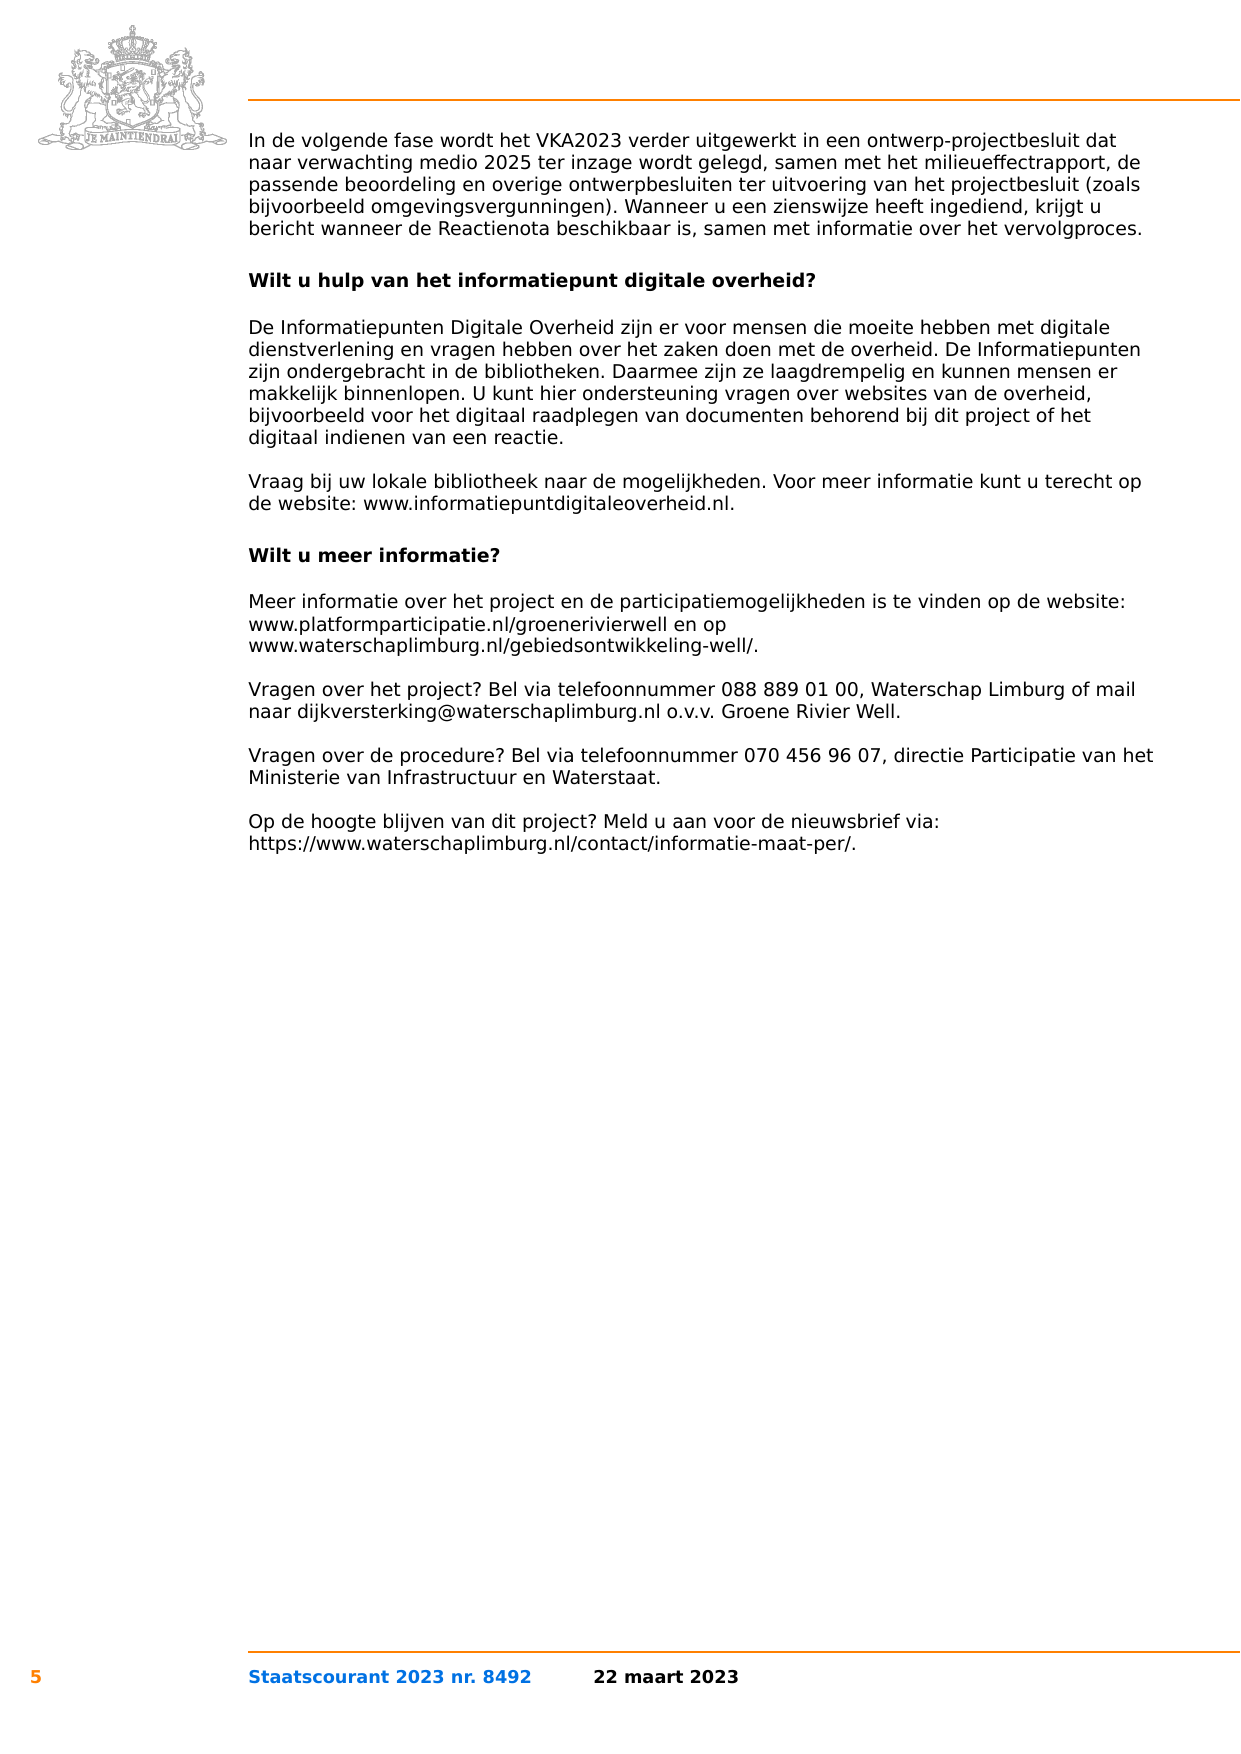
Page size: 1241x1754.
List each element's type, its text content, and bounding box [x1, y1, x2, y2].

text Meer informatie over het project en de participatiemogelijkheden is te vinden op de website: www.platformparticipatie.nl/groenerivierwell en op www.waterschaplimburg.nl/gebiedsontwikkeling-well/. [248, 591, 1163, 657]
subtitle Wilt u hulp van het informatiepunt digitale overheid? [248, 270, 1163, 292]
subtitle Wilt u meer informatie? [248, 544, 1163, 566]
text In de volgende fase wordt het VKA2023 verder uitgewerkt in een ontwerp-projectbesluit dat naar verwachting medio 2025 ter inzage wordt gelegd, samen met het milieueffectrapport, de passende beoordeling en overige ontwerpbesluiten ter uitvoering van het projectbesluit (zoals bijvoorbeeld omgevingsvergunningen). Wanneer u een zienswijze heeft ingediend, krijgt u bericht wanneer de Reactienota beschikbaar is, samen met informatie over het vervolgproces. [248, 130, 1163, 240]
text De Informatiepunten Digitale Overheid zijn er voor mensen die moeite hebben met digitale dienstverlening en vragen hebben over het zaken doen met de overheid. De Informatiepunten zijn ondergebracht in de bibliotheken. Daarmee zijn ze laagdrempelig en kunnen mensen er makkelijk binnenlopen. U kunt hier ondersteuning vragen over websites van de overheid, bijvoorbeeld voor het digitaal raadplegen van documenten behorend bij dit project of het digitaal indienen van een reactie. [248, 317, 1163, 449]
text Vragen over de procedure? Bel via telefoonnummer 070 456 96 07, directie Participatie van het Ministerie van Infrastructuur en Waterstaat. [248, 745, 1163, 789]
text Vragen over het project? Bel via telefoonnummer 088 889 01 00, Waterschap Limburg of mail naar dijkversterking@waterschaplimburg.nl o.v.v. Groene Rivier Well. [248, 679, 1163, 723]
text Op de hoogte blijven van dit project? Meld u aan voor de nieuwsbrief via: https://www.waterschaplimburg.nl/contact/informatie-maat-per/. [248, 811, 1163, 855]
text Vraag bij uw lokale bibliotheek naar de mogelijkheden. Voor meer informatie kunt u terecht op de website: www.informatiepuntdigitaleoverheid.nl. [248, 471, 1163, 514]
picture [38, 25, 227, 150]
